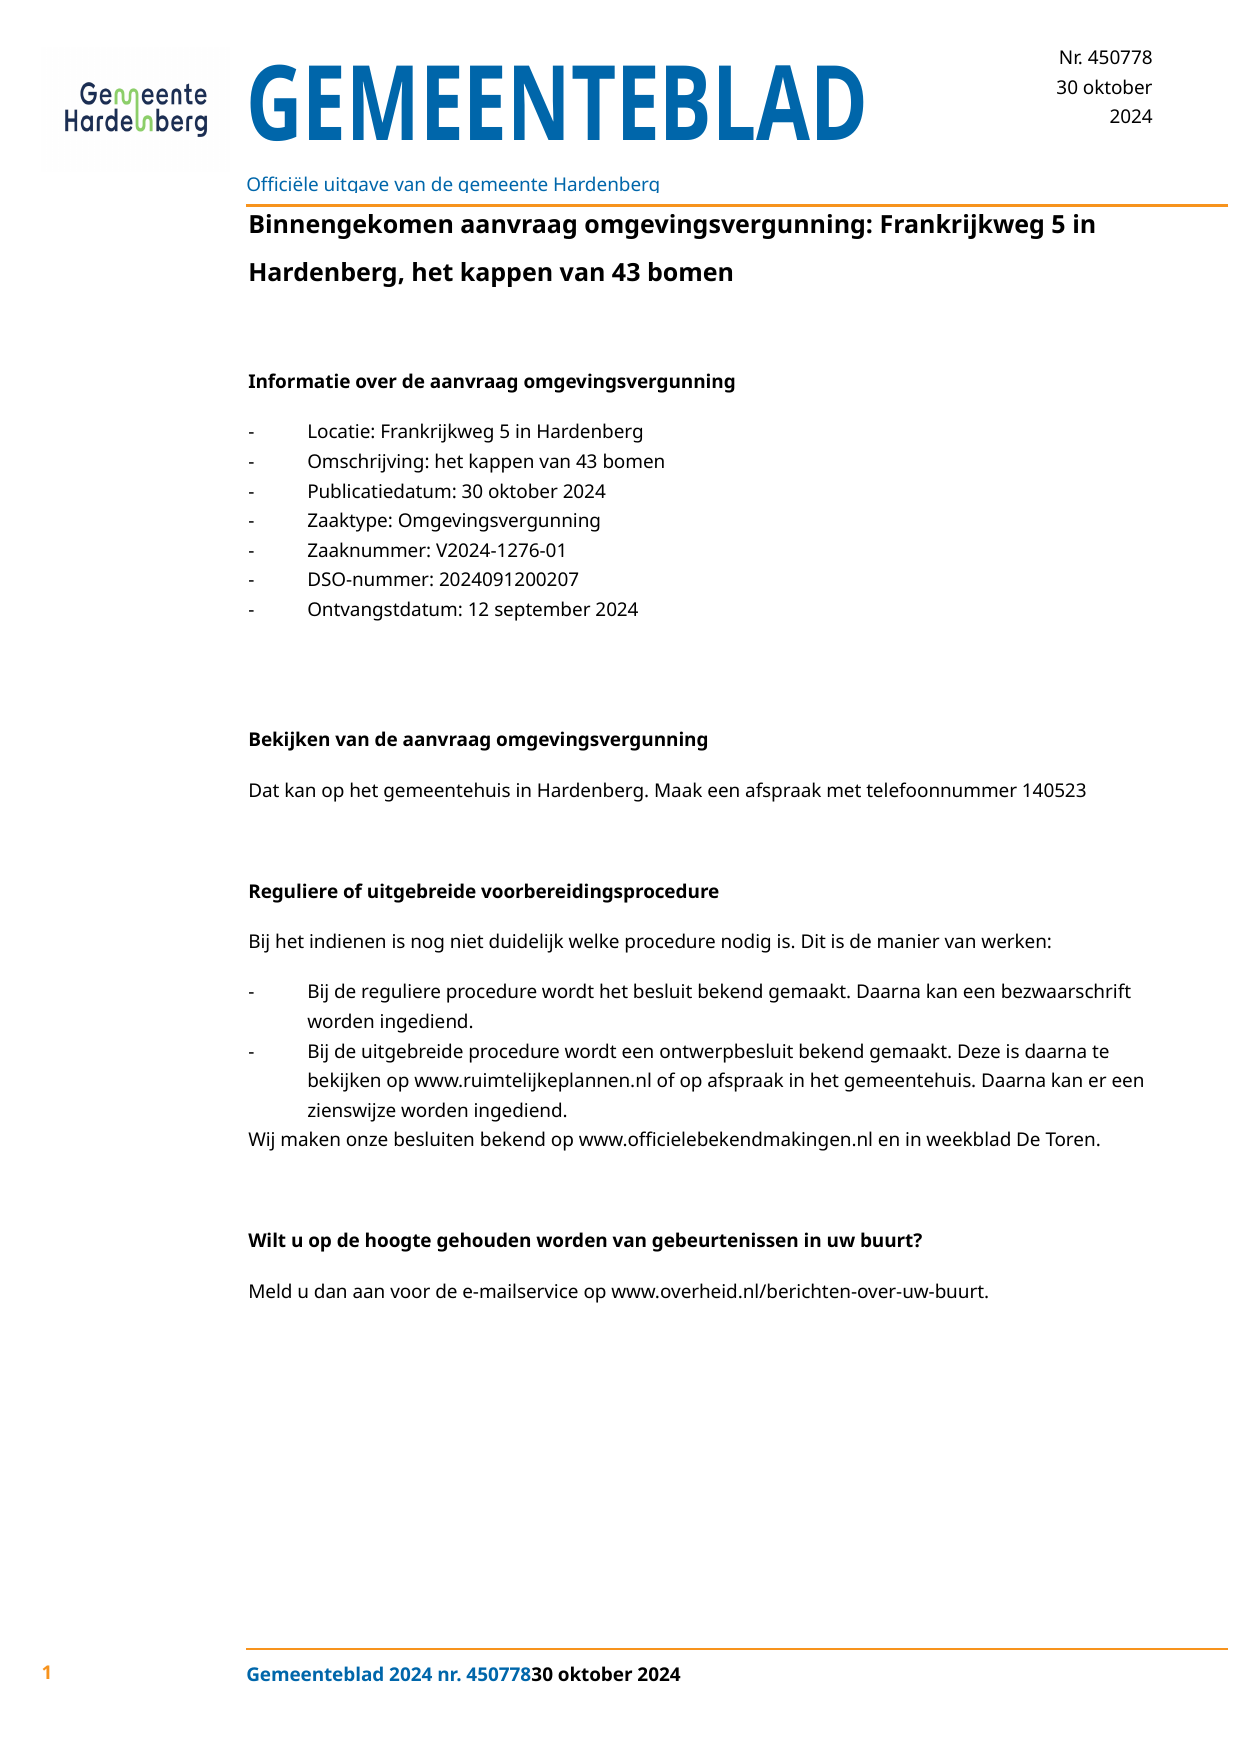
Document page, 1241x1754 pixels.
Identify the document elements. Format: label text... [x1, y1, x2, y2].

text Informatie over de aanvraag omgevingsvergunning [248, 368, 1152, 394]
list Bij de uitgebreide procedure wordt een ontwerpbesluit bekend gemaakt. Deze is daarna te bekijken op www.ruimtelijkeplannen.nl of op afspraak in het gemeentehuis. Daarna kan er een zienswijze worden ingediend. [248, 1038, 1152, 1123]
text Bekijken van de aanvraag omgevingsvergunning [248, 727, 1152, 752]
text Meld u dan aan voor de e-mailservice op www.overheid.nl/berichten-over-uw-buurt. [248, 1278, 1152, 1304]
text Dat kan op het gemeentehuis in Hardenberg. Maak een afspraak met telefoonnummer 140523 [248, 777, 1152, 803]
text Reguliere of uitgebreide voorbereidingsprocedure [248, 878, 1152, 904]
list DSO-nummer: 2024091200207 [248, 567, 1152, 592]
list Omschrijving: het kappen van 43 bomen [248, 448, 1152, 474]
list Locatie: Frankrijkweg 5 in Hardenberg [248, 419, 1152, 444]
picture [41, 47, 231, 172]
text Wij maken onze besluiten bekend op www.officielebekendmakingen.nl en in weekblad De Toren. [248, 1127, 1152, 1152]
list Bij de reguliere procedure wordt het besluit bekend gemaakt. Daarna kan een bezwaarschrift worden ingediend. [248, 979, 1152, 1034]
list Zaaktype: Omgevingsvergunning [248, 507, 1152, 533]
text Binnengekomen aanvraag omgevingsvergunning: Frankrijkweg 5 in Hardenberg, het kappen van 43 bomen [248, 207, 1152, 288]
text Bij het indienen is nog niet duidelijk welke procedure nodig is. Dit is de manier van werken: [248, 928, 1152, 954]
list Zaaknummer: V2024-1276-01 [248, 537, 1152, 563]
text Wilt u op de hoogte gehouden worden van gebeurtenissen in uw buurt? [248, 1227, 1152, 1253]
list Ontvangstdatum: 12 september 2024 [248, 596, 1152, 622]
list Publicatiedatum: 30 oktober 2024 [248, 478, 1152, 504]
